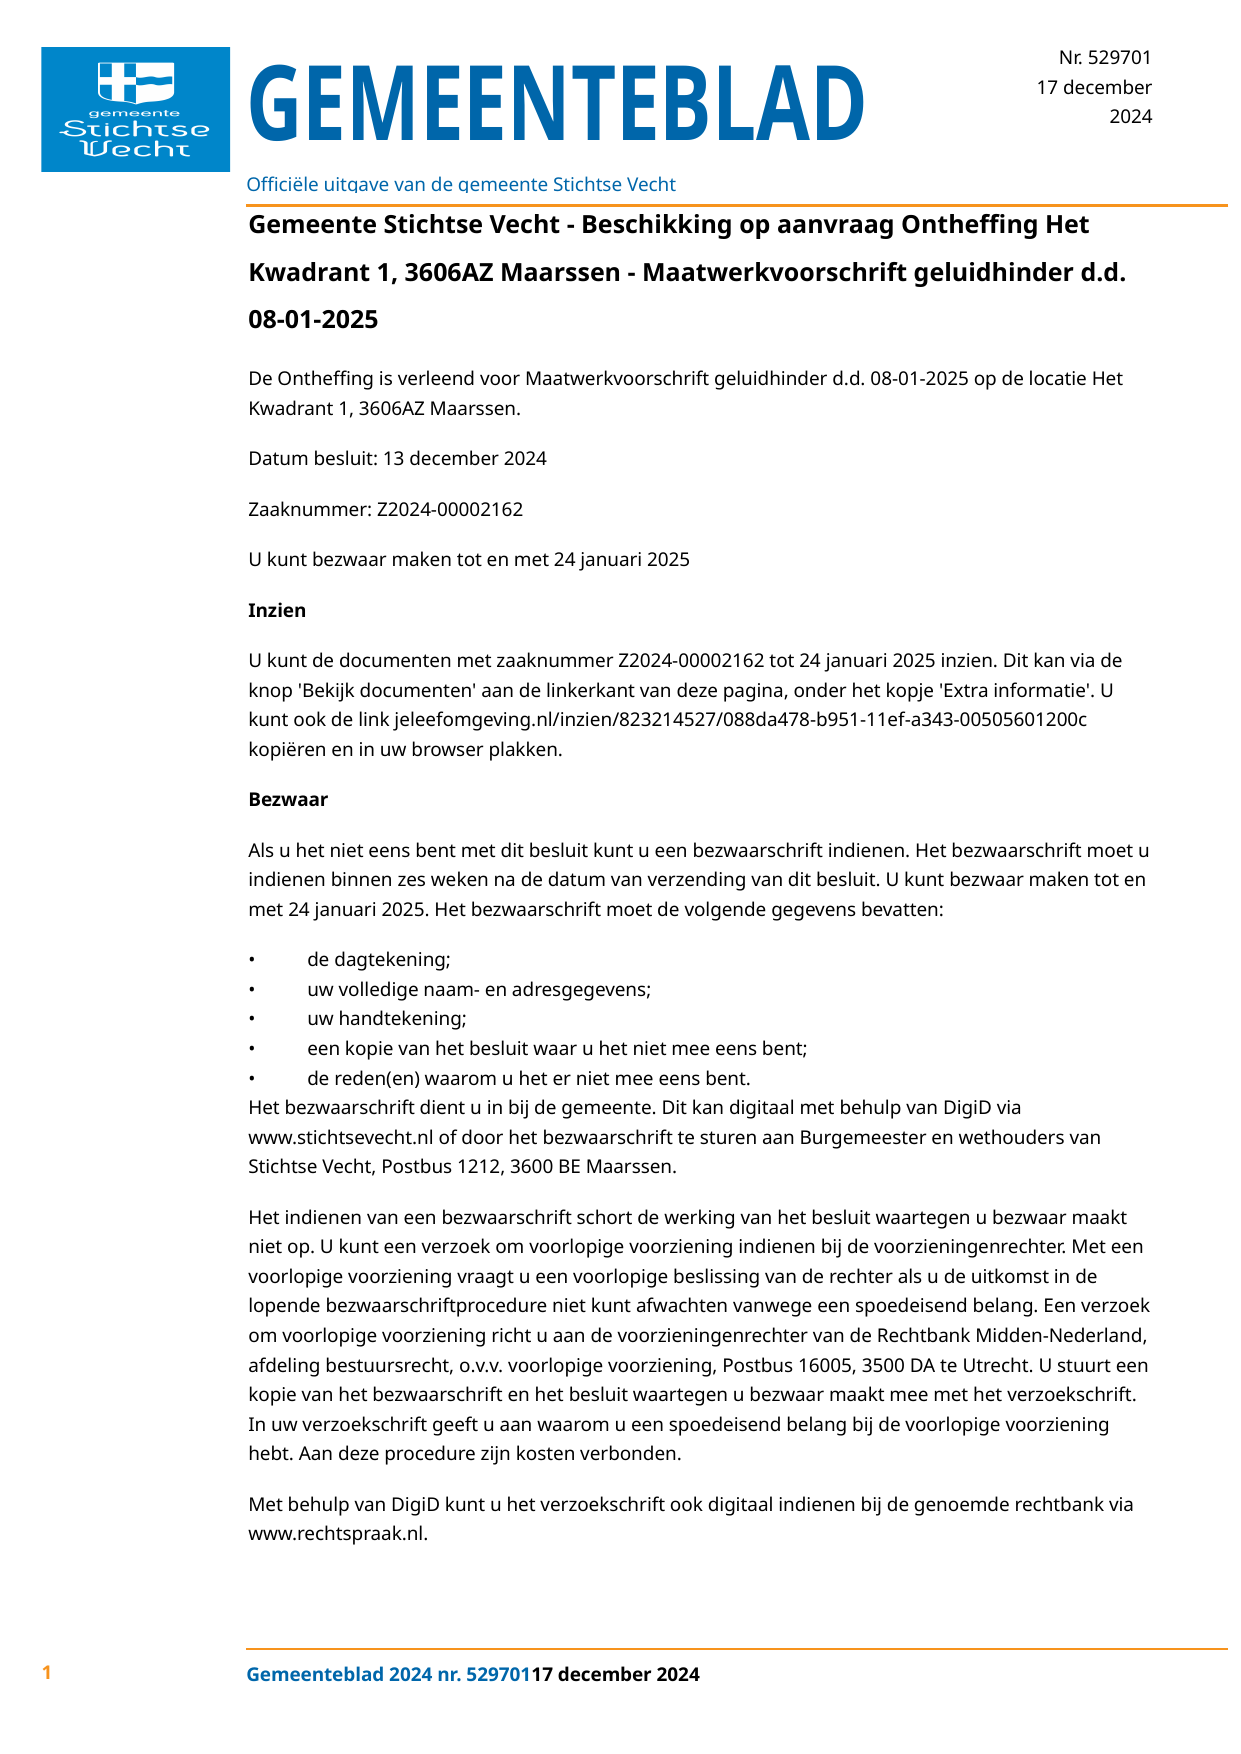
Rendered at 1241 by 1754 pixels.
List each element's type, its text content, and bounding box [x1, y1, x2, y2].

list uw handtekening; [248, 1006, 1152, 1031]
text Gemeente Stichtse Vecht - Beschikking op aanvraag Ontheffing Het Kwadrant 1, 3606AZ Maarssen - Maatwerkvoorschrift geluidhinder d.d. 08-01-2025 [248, 207, 1152, 336]
list een kopie van het besluit waar u het niet mee eens bent; [248, 1035, 1152, 1061]
text Het indienen van een bezwaarschrift schort de werking van het besluit waartegen u bezwaar maakt niet op. U kunt een verzoek om voorlopige voorziening indienen bij de voorzieningenrechter. Met een voorlopige voorziening vraagt u een voorlopige beslissing van de rechter als u de uitkomst in de lopende bezwaarschriftprocedure niet kunt afwachten vanwege een spoedeisend belang. Een verzoek om voorlopige voorziening richt u aan de voorzieningenrechter van de Rechtbank Midden-Nederland, afdeling bestuursrecht, o.v.v. voorlopige voorziening, Postbus 16005, 3500 DA te Utrecht. U stuurt een kopie van het bezwaarschrift en het besluit waartegen u bezwaar maakt mee met het verzoekschrift. In uw verzoekschrift geeft u aan waarom u een spoedeisend belang bij de voorlopige voorziening hebt. Aan deze procedure zijn kosten verbonden. [248, 1204, 1152, 1466]
text Bezwaar [248, 786, 1152, 812]
picture [137, 63, 174, 103]
text U kunt de documenten met zaaknummer Z2024-00002162 tot 24 januari 2025 inzien. Dit kan via de knop 'Bekijk documenten' aan de linkerkant van deze pagina, onder het kopje 'Extra informatie'. U kunt ook de link jeleefomgeving.nl/inzien/823214527/088da478-b951-11ef-a343-00505601200c kopiëren en in uw browser plakken. [248, 647, 1152, 762]
text Inzien [248, 597, 1152, 622]
text Als u het niet eens bent met dit besluit kunt u een bezwaarschrift indienen. Het bezwaarschrift moet u indienen binnen zes weken na de datum van verzending van dit besluit. U kunt bezwaar maken tot en met 24 januari 2025. Het bezwaarschrift moet de volgende gegevens bevatten: [248, 837, 1152, 922]
text De Ontheffing is verleend voor Maatwerkvoorschrift geluidhinder d.d. 08-01-2025 op de locatie Het Kwadrant 1, 3606AZ Maarssen. [248, 366, 1152, 421]
text Met behulp van DigiD kunt u het verzoekschrift ook digitaal indienen bij de genoemde rechtbank via www.rechtspraak.nl. [248, 1491, 1152, 1546]
list uw volledige naam- en adresgegevens; [248, 976, 1152, 1002]
list de dagtekening; [248, 946, 1152, 972]
text Het bezwaarschrift dient u in bij de gemeente. Dit kan digitaal met behulp van DigiD via www.stichtsevecht.nl of door het bezwaarschrift te sturen aan Burgemeester en wethouders van Stichtse Vecht, Postbus 1212, 3600 BE Maarssen. [248, 1094, 1152, 1179]
list de reden(en) waarom u het er niet mee eens bent. [248, 1065, 1152, 1090]
picture [99, 63, 135, 101]
text Datum besluit: 13 december 2024 [248, 446, 1152, 471]
text U kunt bezwaar maken tot en met 24 januari 2025 [248, 546, 1152, 572]
text Zaaknummer: Z2024-00002162 [248, 496, 1152, 522]
